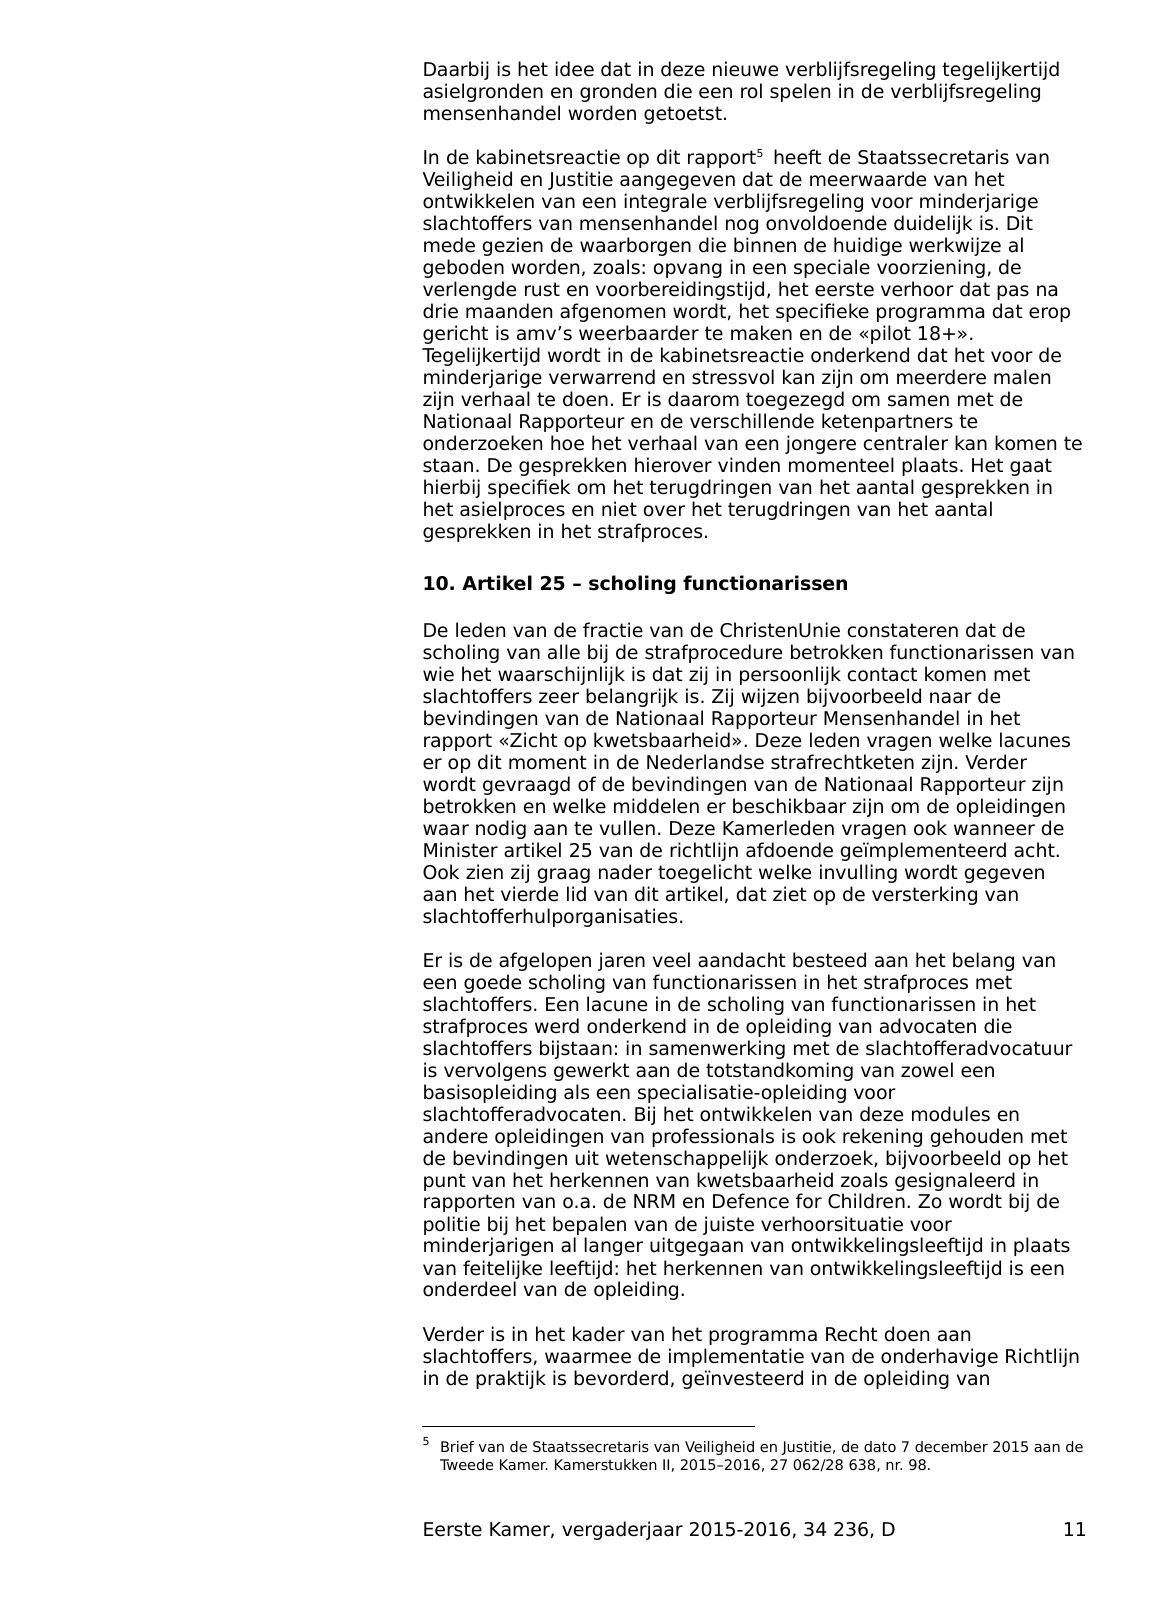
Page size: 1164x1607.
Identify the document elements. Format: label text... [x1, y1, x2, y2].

text Tegelijkertijd wordt in de kabinetsreactie onderkend dat het voor de minderjarige verwarrend en stressvol kan zijn om meerdere malen zijn verhaal te doen. Er is daarom toegezegd om samen met de Nationaal Rapporteur en de verschillende ketenpartners te onderzoeken hoe het verhaal van een jongere centraler kan komen te staan. De gesprekken hierover vinden momenteel plaats. Het gaat hierbij specifiek om het terugdringen van het aantal gesprekken in het asielproces en niet over het terugdringen van het aantal gesprekken in het strafproces. [422, 345, 1087, 543]
text De leden van de fractie van de ChristenUnie constateren dat de scholing van alle bij de strafprocedure betrokken functionarissen van wie het waarschijnlijk is dat zij in persoonlijk contact komen met slachtoffers zeer belangrijk is. Zij wijzen bijvoorbeeld naar de bevindingen van de Nationaal Rapporteur Mensenhandel in het rapport «Zicht op kwetsbaarheid». Deze leden vragen welke lacunes er op dit moment in de Nederlandse strafrechtketen zijn. Verder wordt gevraagd of de bevindingen van de Nationaal Rapporteur zijn betrokken en welke middelen er beschikbaar zijn om de opleidingen waar nodig aan te vullen. Deze Kamerleden vragen ook wanneer de Minister artikel 25 van de richtlijn afdoende geïmplementeerd acht. [422, 620, 1087, 862]
text Daarbij is het idee dat in deze nieuwe verblijfsregeling tegelijkertijd asielgronden en gronden die een rol spelen in de verblijfsregeling mensenhandel worden getoetst. [422, 59, 1087, 125]
text Er is de afgelopen jaren veel aandacht besteed aan het belang van een goede scholing van functionarissen in het strafproces met slachtoffers. Een lacune in de scholing van functionarissen in het strafproces werd onderkend in de opleiding van advocaten die slachtoffers bijstaan: in samenwerking met de slachtofferadvocatuur is vervolgens gewerkt aan de totstandkoming van zowel een basisopleiding als een specialisatie-opleiding voor slachtofferadvocaten. Bij het ontwikkelen van deze modules en andere opleidingen van professionals is ook rekening gehouden met de bevindingen uit wetenschappelijk onderzoek, bijvoorbeeld op het punt van het herkennen van kwetsbaarheid zoals gesignaleerd in rapporten van o.a. de NRM en Defence for Children. Zo wordt bij de politie bij het bepalen van de juiste verhoorsituatie voor minderjarigen al langer uitgegaan van ontwikkelingsleeftijd in plaats van feitelijke leeftijd: het herkennen van ontwikkelingsleeftijd is een onderdeel van de opleiding. [422, 950, 1087, 1301]
text Brief van de Staatssecretaris van Veiligheid en Justitie, de dato 7 december 2015 aan de Tweede Kamer. Kamerstukken II, 2015–2016, 27 062/28 638, nr. 98. [422, 1435, 1087, 1474]
text In de kabinetsreactie op dit rapport heeft de Staatssecretaris van Veiligheid en Justitie aangegeven dat de meerwaarde van het ontwikkelen van een integrale verblijfsregeling voor minderjarige slachtoffers van mensenhandel nog onvoldoende duidelijk is. Dit mede gezien de waarborgen die binnen de huidige werkwijze al geboden worden, zoals: opvang in een speciale voorziening, de verlengde rust en voorbereidingstijd, het eerste verhoor dat pas na drie maanden afgenomen wordt, het specifieke programma dat erop gericht is amv’s weerbaarder te maken en de «pilot 18+». [422, 147, 1087, 345]
text Ook zien zij graag nader toegelicht welke invulling wordt gegeven aan het vierde lid van dit artikel, dat ziet op de versterking van slachtofferhulporganisaties. [422, 862, 1087, 927]
text Verder is in het kader van het programma Recht doen aan slachtoffers, waarmee de implementatie van de onderhavige Richtlijn in de praktijk is bevorderd, geïnvesteerd in de opleiding van [422, 1323, 1087, 1389]
subtitle 10. Artikel 25 – scholing functionarissen [422, 573, 1087, 595]
